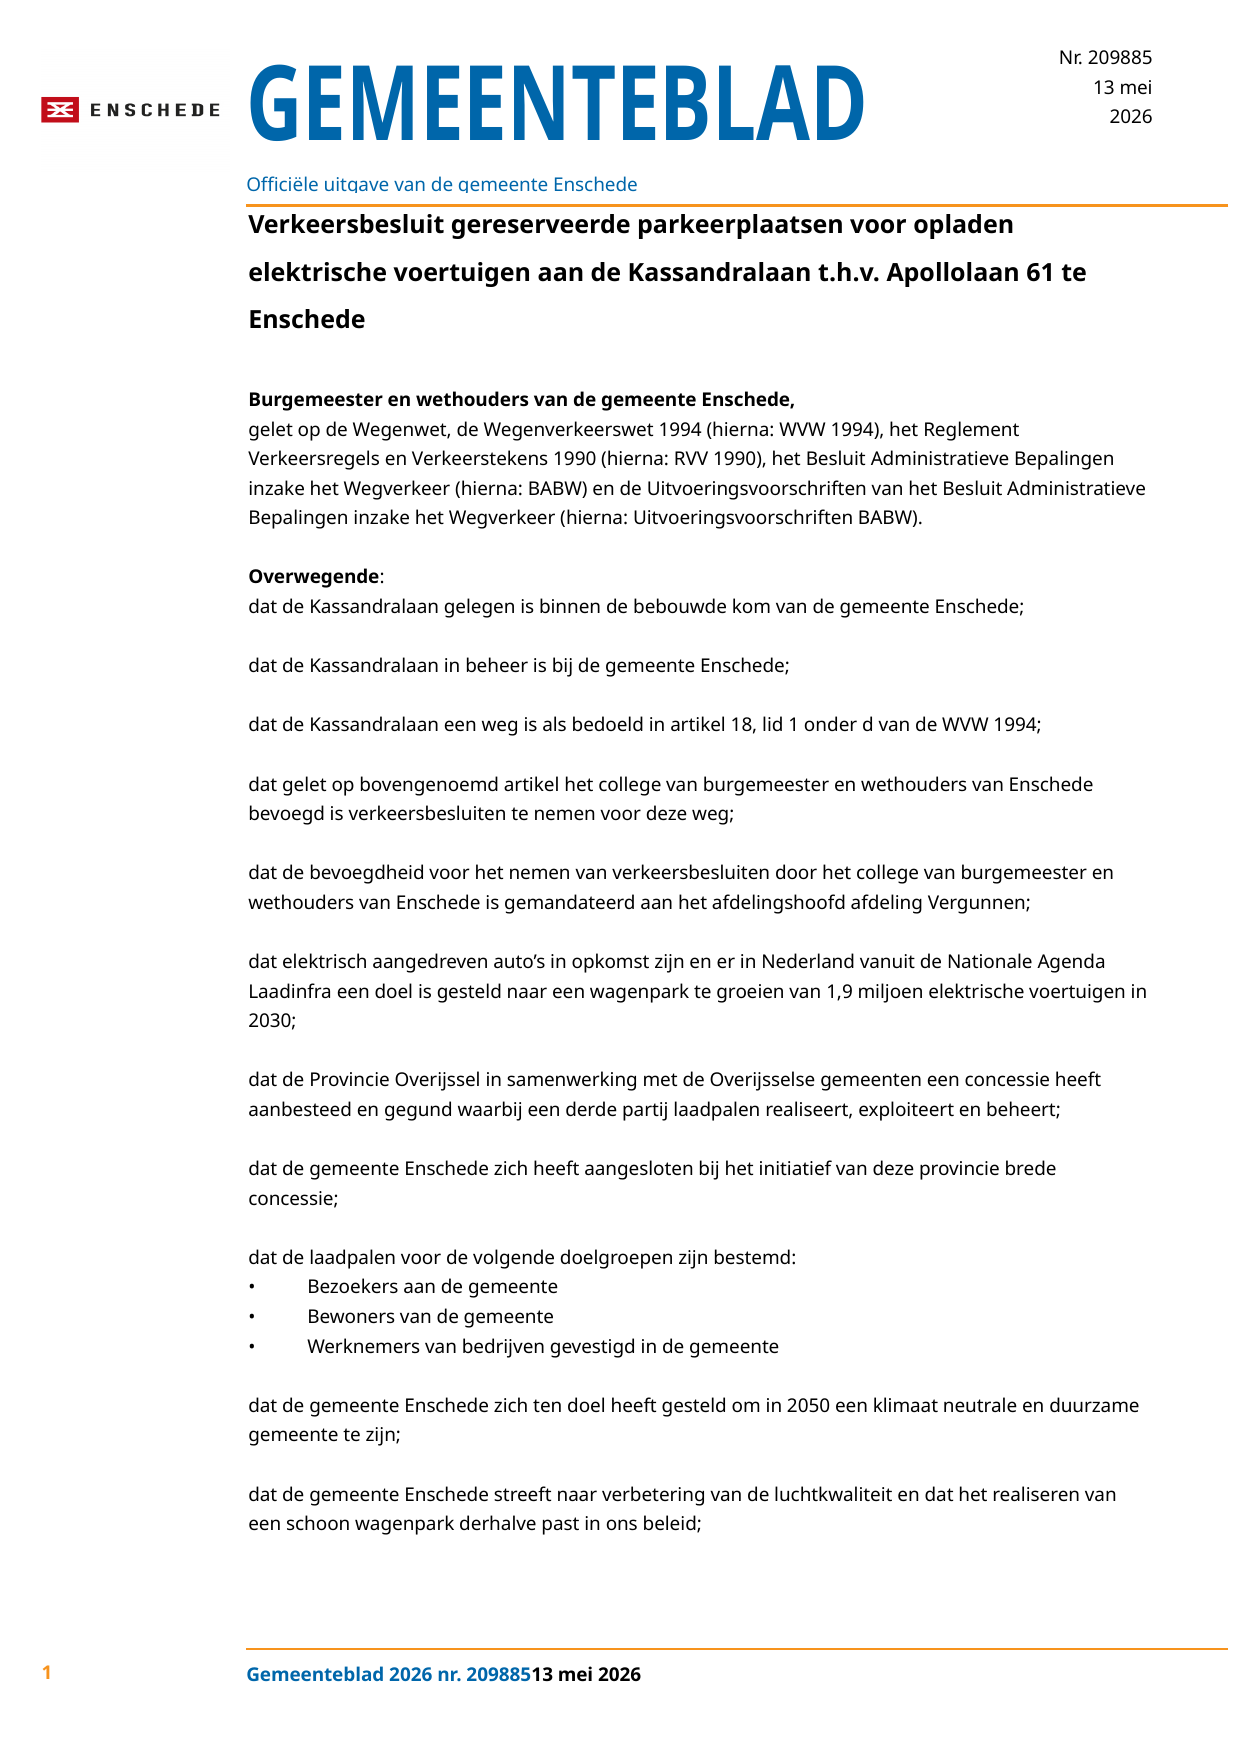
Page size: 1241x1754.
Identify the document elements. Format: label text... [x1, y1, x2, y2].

text dat de bevoegdheid voor het nemen van verkeersbesluiten door het college van burgemeester en wethouders van Enschede is gemandateerd aan het afdelingshoofd afdeling Vergunnen; [248, 859, 1152, 915]
text dat de gemeente Enschede streeft naar verbetering van de luchtkwaliteit en dat het realiseren van een schoon wagenpark derhalve past in ons beleid; [248, 1481, 1152, 1536]
text Burgemeester en wethouders van de gemeente Enschede, [248, 386, 1152, 412]
text dat de Kassandralaan gelegen is binnen de bebouwde kom van de gemeente Enschede; [248, 593, 1152, 619]
text gelet op de Wegenwet, de Wegenverkeerswet 1994 (hierna: WVW 1994), het Reglement Verkeersregels en Verkeerstekens 1990 (hierna: RVV 1990), het Besluit Administratieve Bepalingen inzake het Wegverkeer (hierna: BABW) en de Uitvoeringsvoorschriften van het Besluit Administratieve Bepalingen inzake het Wegverkeer (hierna: Uitvoeringsvoorschriften BABW). [248, 416, 1152, 530]
list Bewoners van de gemeente [248, 1303, 1152, 1329]
list Werknemers van bedrijven gevestigd in de gemeente [248, 1333, 1152, 1359]
text dat de gemeente Enschede zich heeft aangesloten bij het initiatief van deze provincie brede concessie; [248, 1155, 1152, 1211]
text dat de gemeente Enschede zich ten doel heeft gesteld om in 2050 een klimaat neutrale en duurzame gemeente te zijn; [248, 1392, 1152, 1447]
text dat de laadpalen voor de volgende doelgroepen zijn bestemd: [248, 1244, 1152, 1270]
text dat de Kassandralaan een weg is als bedoeld in artikel 18, lid 1 onder d van de WVW 1994; [248, 712, 1152, 737]
list Bezoekers aan de gemeente [248, 1274, 1152, 1299]
text Overwegende: [248, 564, 1152, 589]
picture [41, 47, 231, 172]
text Verkeersbesluit gereserveerde parkeerplaatsen voor opladen elektrische voertuigen aan de Kassandralaan t.h.v. Apollolaan 61 te Enschede [248, 207, 1152, 336]
text dat de Provincie Overijssel in samenwerking met de Overijsselse gemeenten een concessie heeft aanbesteed en gegund waarbij een derde partij laadpalen realiseert, exploiteert en beheert; [248, 1067, 1152, 1122]
text dat de Kassandralaan in beheer is bij de gemeente Enschede; [248, 652, 1152, 678]
text dat gelet op bovengenoemd artikel het college van burgemeester en wethouders van Enschede bevoegd is verkeersbesluiten te nemen voor deze weg; [248, 771, 1152, 826]
text dat elektrisch aangedreven auto’s in opkomst zijn en er in Nederland vanuit de Nationale Agenda Laadinfra een doel is gesteld naar een wagenpark te groeien van 1,9 miljoen elektrische voertuigen in 2030; [248, 948, 1152, 1033]
